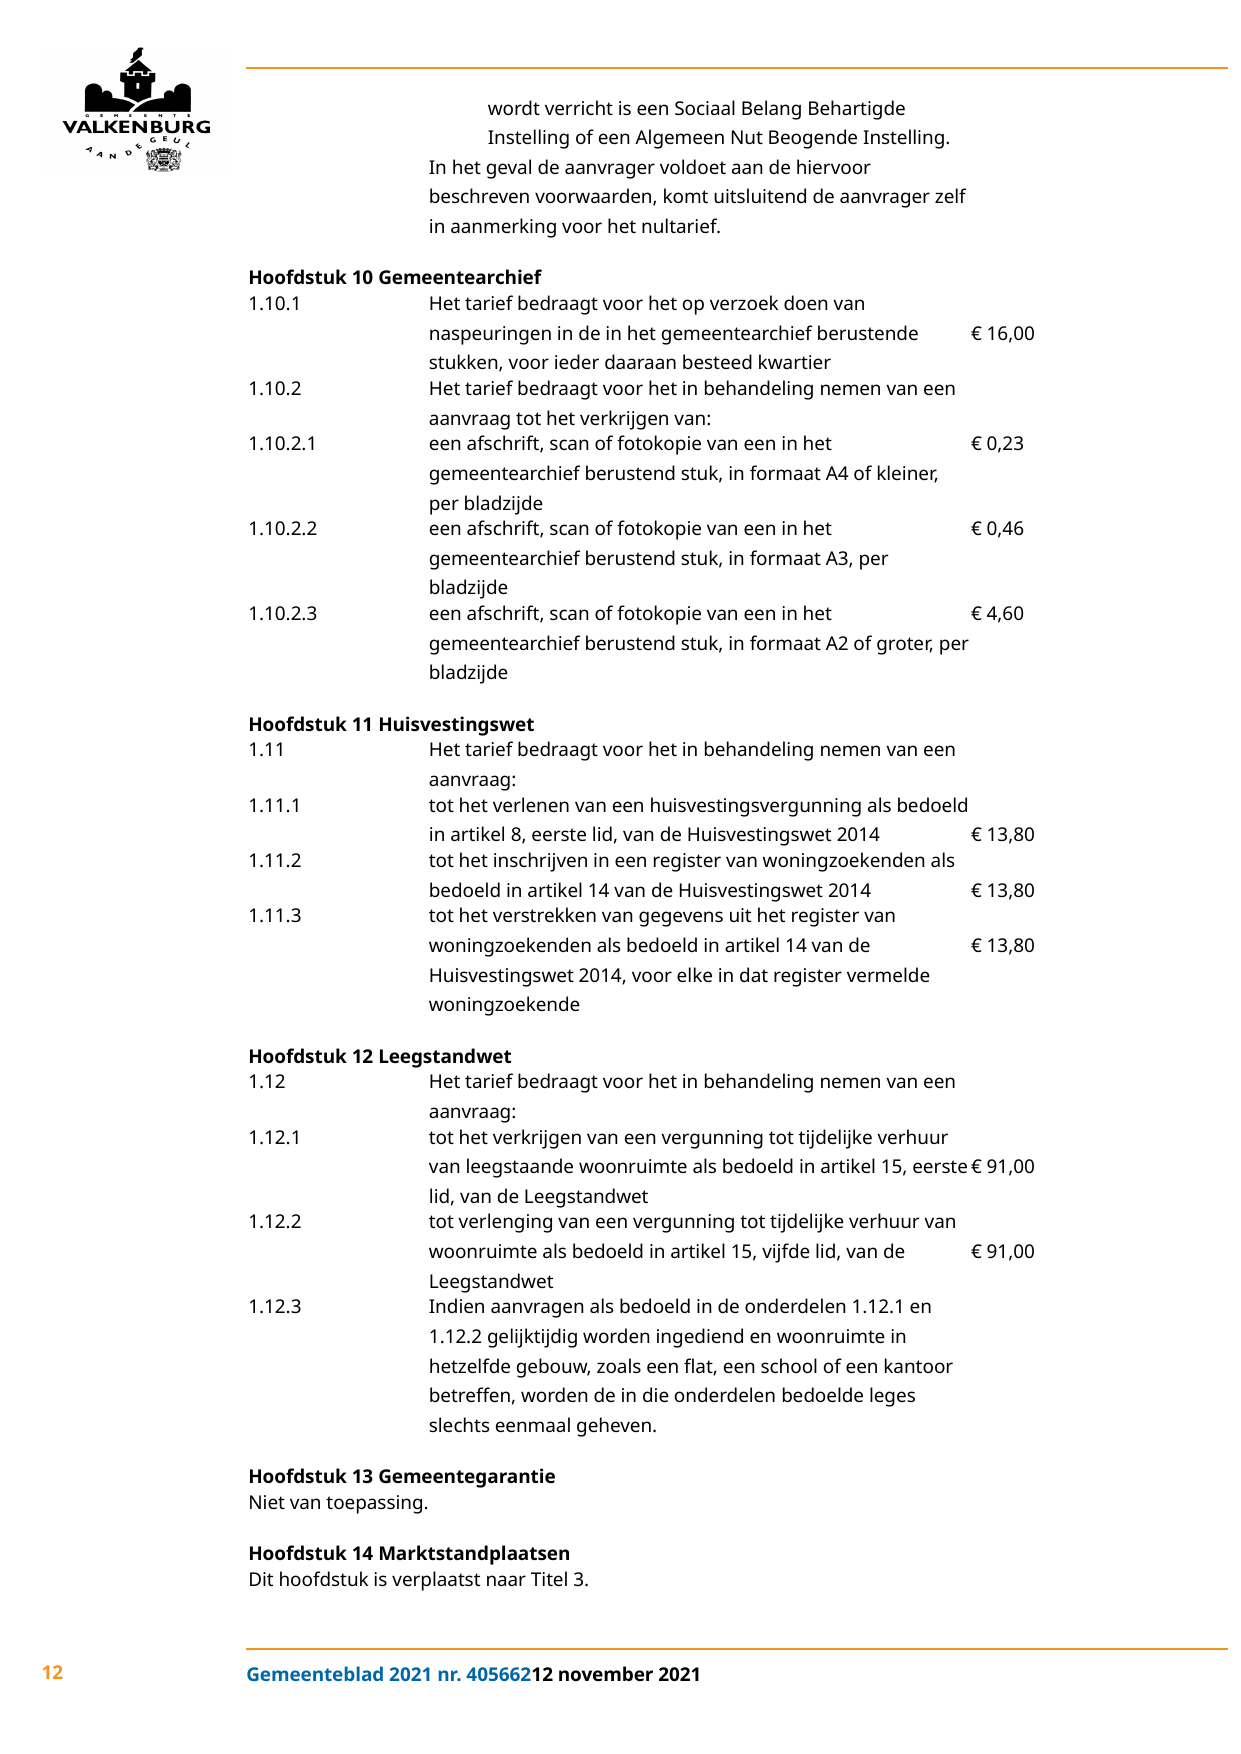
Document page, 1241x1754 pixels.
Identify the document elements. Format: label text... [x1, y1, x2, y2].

table_cell [971, 711, 1152, 737]
table_cell [971, 1043, 1152, 1068]
table_cell tot verlenging van een vergunning tot tijdelijke verhuur van woonruimte als bedoeld in artikel 15, vijfde lid, van de Leegstandwet [429, 1209, 971, 1294]
table_cell [971, 265, 1152, 290]
table_cell [971, 1489, 1152, 1515]
table_cell 1.11.3 [248, 903, 429, 1017]
table_cell [248, 1438, 1152, 1463]
table_cell Dit hoofdstuk is verplaatst naar Titel 3. [248, 1566, 971, 1592]
table_cell € 13,80 [971, 847, 1152, 903]
table_cell 1.10.1 [248, 290, 429, 375]
table_cell [971, 375, 1152, 431]
table_cell Niet van toepassing. [248, 1489, 971, 1515]
table_cell € 16,00 [971, 290, 1152, 375]
table_cell 1.10.2 [248, 375, 429, 431]
table_cell 1.11.1 [248, 792, 429, 847]
table_cell € 0,46 [971, 515, 1152, 600]
table_cell 1.11 [248, 737, 429, 792]
table_cell 1.12.3 [248, 1294, 429, 1438]
table_cell [971, 95, 1152, 239]
table_cell 1.12.2 [248, 1209, 429, 1294]
table_cell tot het verkrijgen van een vergunning tot tijdelijke verhuur van leegstaande woonruimte als bedoeld in artikel 15, eerste lid, van de Leegstandwet [429, 1124, 971, 1209]
table_cell [971, 1069, 1152, 1124]
table_cell Het tarief bedraagt voor het in behandeling nemen van een aanvraag tot het verkrijgen van: [429, 375, 971, 431]
table_cell [971, 737, 1152, 792]
table_cell € 13,80 [971, 792, 1152, 847]
table_cell Hoofdstuk 11 Huisvestingswet [248, 711, 971, 737]
table_cell [971, 1541, 1152, 1566]
table_cell Het tarief bedraagt voor het in behandeling nemen van een aanvraag: [429, 1069, 971, 1124]
table_cell [971, 1464, 1152, 1489]
table_cell tot het inschrijven in een register van woningzoekenden als bedoeld in artikel 14 van de Huisvestingswet 2014 [429, 847, 971, 903]
table_cell € 13,80 [971, 903, 1152, 1017]
table_cell 1.11.2 [248, 847, 429, 903]
table_cell [248, 1017, 1152, 1043]
table_cell € 91,00 [971, 1209, 1152, 1294]
table_cell [971, 1294, 1152, 1438]
table_cell [248, 685, 1152, 711]
table_cell tot het verlenen van een huisvestingsvergunning als bedoeld in artikel 8, eerste lid, van de Huisvestingswet 2014 [429, 792, 971, 847]
table_cell 1.10.2.1 [248, 431, 429, 515]
table_cell 1.12 [248, 1069, 429, 1124]
table_cell 1.12.1 [248, 1124, 429, 1209]
table_cell Het tarief bedraagt voor het op verzoek doen van naspeuringen in de in het gemeentearchief berustende stukken, voor ieder daaraan besteed kwartier [429, 290, 971, 375]
table_cell € 0,23 [971, 431, 1152, 515]
table_cell een afschrift, scan of fotokopie van een in het gemeentearchief berustend stuk, in formaat A2 of groter, per bladzijde [429, 600, 971, 685]
table_cell [248, 95, 429, 239]
table_cell 1.10.2.3 [248, 600, 429, 685]
table_cell € 4,60 [971, 600, 1152, 685]
table_cell een afschrift, scan of fotokopie van een in het gemeentearchief berustend stuk, in formaat A4 of kleiner, per bladzijde [429, 431, 971, 515]
picture [41, 47, 231, 172]
table_cell [248, 239, 1152, 264]
table_cell Het tarief bedraagt voor het in behandeling nemen van een aanvraag: [429, 737, 971, 792]
table_cell Indien aanvragen als bedoeld in de onderdelen 1.12.1 en 1.12.2 gelijktijdig worden ingediend en woonruimte in hetzelfde gebouw, zoals een flat, een school of een kantoor betreffen, worden de in die onderdelen bedoelde leges slechts eenmaal geheven. [429, 1294, 971, 1438]
table_cell een afschrift, scan of fotokopie van een in het gemeentearchief berustend stuk, in formaat A3, per bladzijde [429, 515, 971, 600]
table_cell [971, 1566, 1152, 1592]
table_cell wordt verricht is een Sociaal Belang Behartigde Instelling of een Algemeen Nut Beogende Instelling. In het geval de aanvrager voldoet aan de hiervoor beschreven voorwaarden, komt uitsluitend de aanvrager zelf in aanmerking voor het nultarief. [429, 95, 971, 239]
table_cell Hoofdstuk 13 Gemeentegarantie [248, 1464, 971, 1489]
table_cell 1.10.2.2 [248, 515, 429, 600]
table_cell Hoofdstuk 12 Leegstandwet [248, 1043, 971, 1068]
table_cell € 91,00 [971, 1124, 1152, 1209]
table_cell Hoofdstuk 14 Marktstandplaatsen [248, 1541, 971, 1566]
table_cell tot het verstrekken van gegevens uit het register van woningzoekenden als bedoeld in artikel 14 van de Huisvestingswet 2014, voor elke in dat register vermelde woningzoekende [429, 903, 971, 1017]
table_cell Hoofdstuk 10 Gemeentearchief [248, 265, 971, 290]
table_cell [248, 1515, 1152, 1541]
